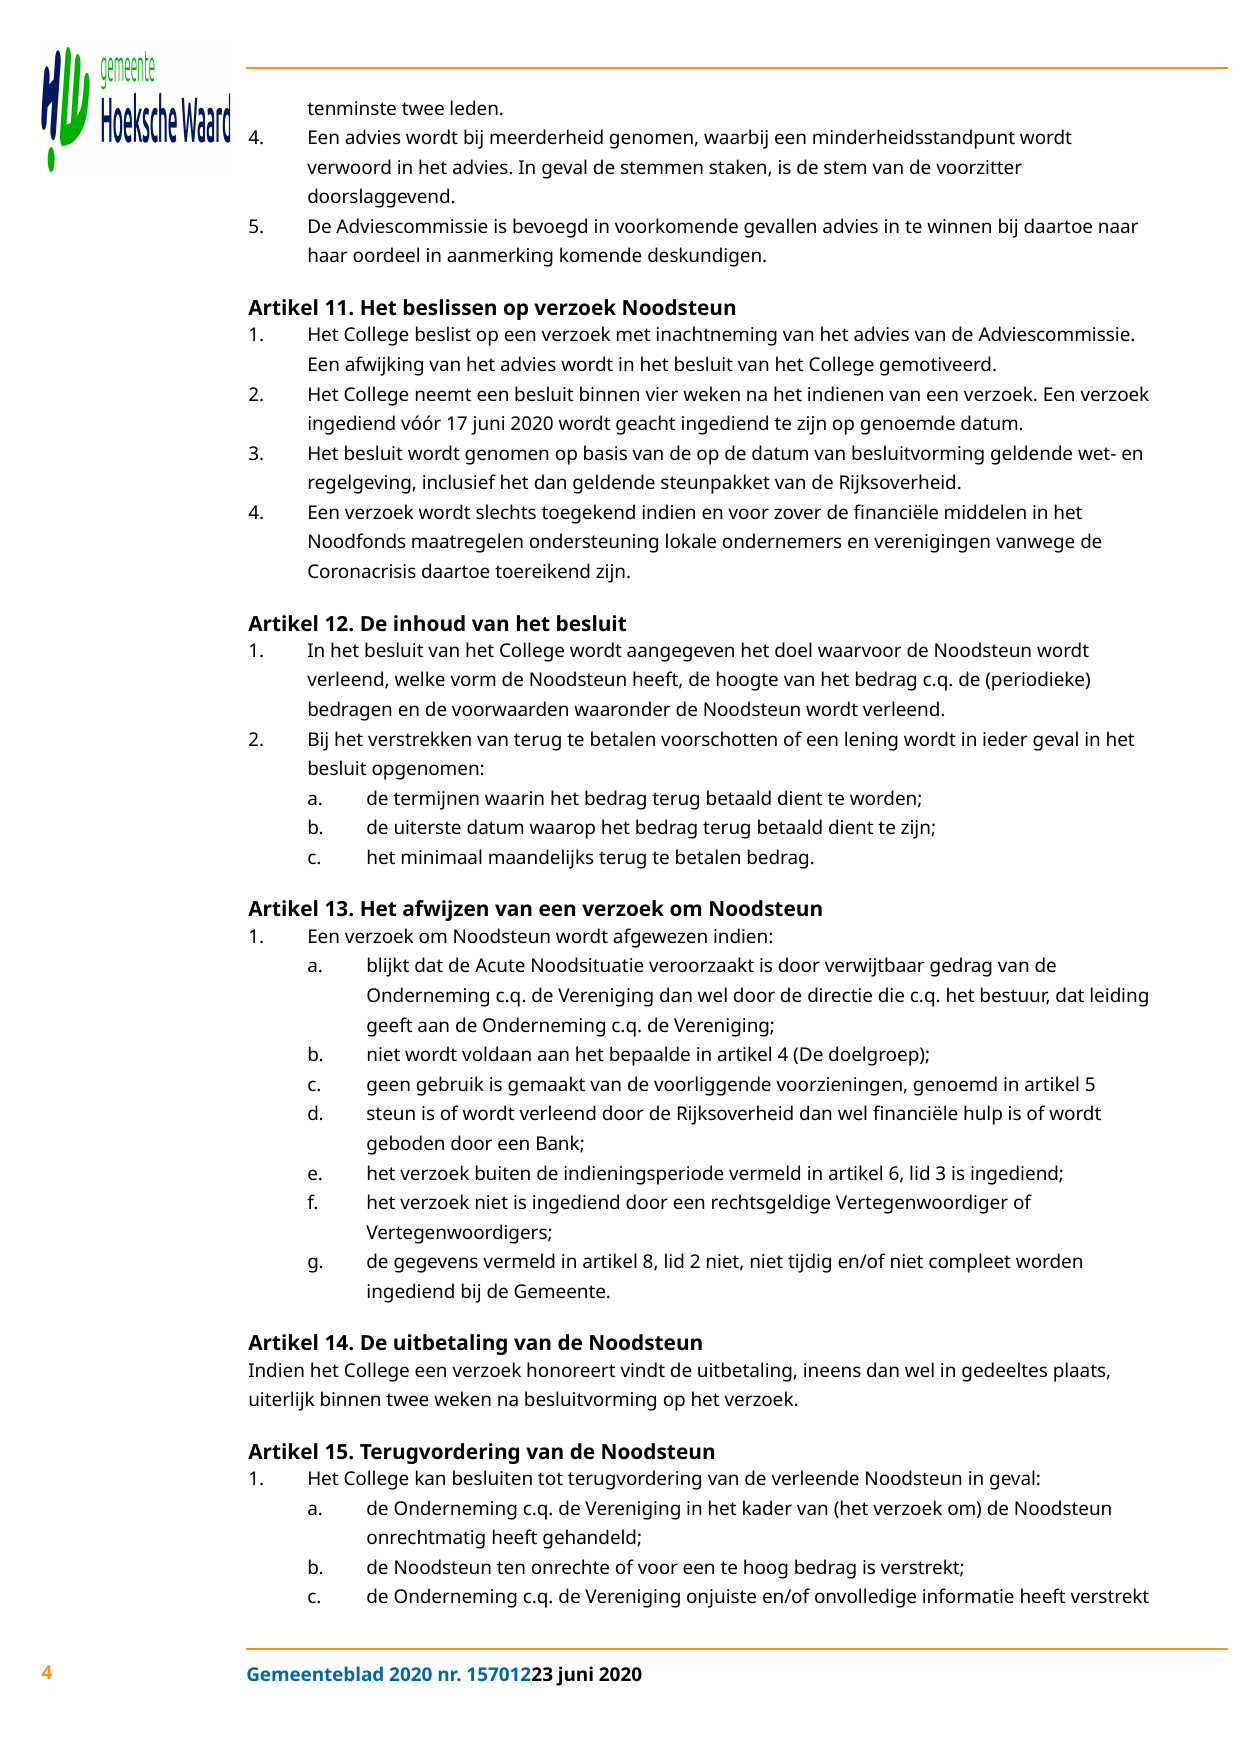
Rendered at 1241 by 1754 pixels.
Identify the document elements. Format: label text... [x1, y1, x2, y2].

list Het College beslist op een verzoek met inachtneming van het advies van de Adviescommissie. Een afwijking van het advies wordt in het besluit van het College gemotiveerd. [248, 322, 1152, 377]
list de Onderneming c.q. de Vereniging in het kader van (het verzoek om) de Noodsteun onrechtmatig heeft gehandeld; [307, 1495, 1152, 1550]
list steun is of wordt verleend door de Rijksoverheid dan wel financiële hulp is of wordt geboden door een Bank; [307, 1101, 1152, 1156]
list Een verzoek om Noodsteun wordt afgewezen indien: [248, 923, 1152, 949]
list Het College neemt een besluit binnen vier weken na het indienen van een verzoek. Een verzoek ingediend vóór 17 juni 2020 wordt geacht ingediend te zijn op genoemde datum. [248, 381, 1152, 436]
list Het besluit wordt genomen op basis van de op de datum van besluitvorming geldende wet- en regelgeving, inclusief het dan geldende steunpakket van de Rijksoverheid. [248, 440, 1152, 495]
text Indien het College een verzoek honoreert vindt de uitbetaling, ineens dan wel in gedeeltes plaats, uiterlijk binnen twee weken na besluitvorming op het verzoek. [248, 1357, 1152, 1412]
list de Onderneming c.q. de Vereniging onjuiste en/of onvolledige informatie heeft verstrekt [307, 1584, 1152, 1609]
list de Noodsteun ten onrechte of voor een te hoog bedrag is verstrekt; [307, 1554, 1152, 1580]
list Een advies wordt bij meerderheid genomen, waarbij een minderheidsstandpunt wordt verwoord in het advies. In geval de stemmen staken, is de stem van de voorzitter doorslaggevend. [248, 124, 1152, 209]
text Artikel 15. Terugvordering van de Noodsteun [248, 1437, 1152, 1465]
text Artikel 12. De inhoud van het besluit [248, 609, 1152, 637]
text Artikel 11. Het beslissen op verzoek Noodsteun [248, 293, 1152, 322]
list de termijnen waarin het bedrag terug betaald dient te worden; [307, 785, 1152, 811]
list de uiterste datum waarop het bedrag terug betaald dient te zijn; [307, 814, 1152, 840]
list Een verzoek wordt slechts toegekend indien en voor zover de financiële middelen in het Noodfonds maatregelen ondersteuning lokale ondernemers en verenigingen vanwege de Coronacrisis daartoe toereikend zijn. [248, 499, 1152, 584]
text Artikel 14. De uitbetaling van de Noodsteun [248, 1328, 1152, 1357]
list de gegevens vermeld in artikel 8, lid 2 niet, niet tijdig en/of niet compleet worden ingediend bij de Gemeente. [307, 1248, 1152, 1304]
list Het College kan besluiten tot terugvordering van de verleende Noodsteun in geval: [248, 1465, 1152, 1491]
list Bij het verstrekken van terug te betalen voorschotten of een lening wordt in ieder geval in het besluit opgenomen: [248, 726, 1152, 781]
list het verzoek buiten de indieningsperiode vermeld in artikel 6, lid 3 is ingediend; [307, 1160, 1152, 1185]
list blijkt dat de Acute Noodsituatie veroorzaakt is door verwijtbaar gedrag van de Onderneming c.q. de Vereniging dan wel door de directie die c.q. het bestuur, dat leiding geeft aan de Onderneming c.q. de Vereniging; [307, 953, 1152, 1037]
list geen gebruik is gemaakt van de voorliggende voorzieningen, genoemd in artikel 5 [307, 1071, 1152, 1097]
list In het besluit van het College wordt aangegeven het doel waarvoor de Noodsteun wordt verleend, welke vorm de Noodsteun heeft, de hoogte van het bedrag c.q. de (periodieke) bedragen en de voorwaarden waaronder de Noodsteun wordt verleend. [248, 637, 1152, 722]
list niet wordt voldaan aan het bepaalde in artikel 4 (De doelgroep); [307, 1041, 1152, 1067]
text Artikel 13. Het afwijzen van een verzoek om Noodsteun [248, 894, 1152, 923]
list De Adviescommissie is bevoegd in voorkomende gevallen advies in te winnen bij daartoe naar haar oordeel in aanmerking komende deskundigen. [248, 213, 1152, 268]
list tenminste twee leden. [248, 95, 1152, 121]
list het verzoek niet is ingediend door een rechtsgeldige Vertegenwoordiger of Vertegenwoordigers; [307, 1189, 1152, 1244]
picture [41, 47, 231, 172]
list het minimaal maandelijks terug te betalen bedrag. [307, 844, 1152, 870]
